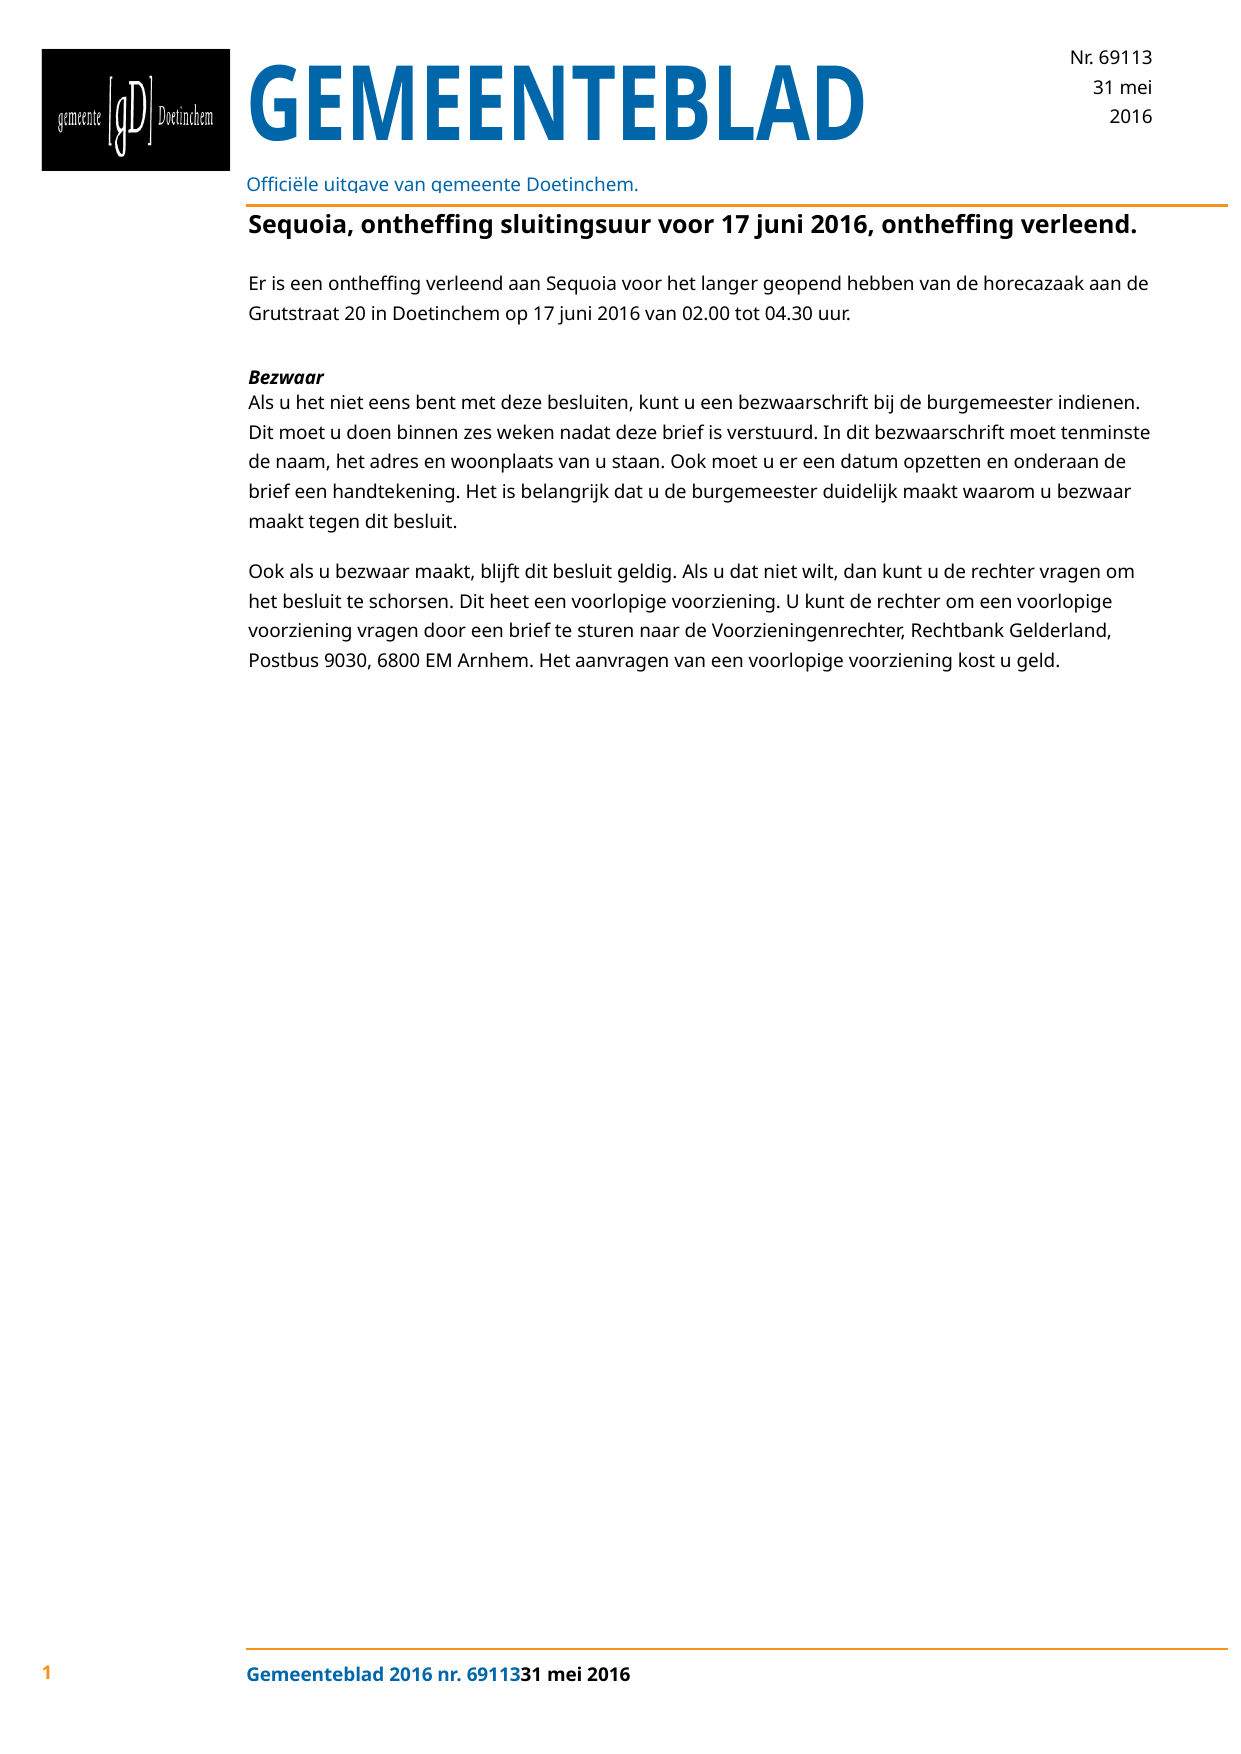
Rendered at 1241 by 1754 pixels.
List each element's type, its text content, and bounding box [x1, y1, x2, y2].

text Ook als u bezwaar maakt, blijft dit besluit geldig. Als u dat niet wilt, dan kunt u de rechter vragen om het besluit te schorsen. Dit heet een voorlopige voorziening. U kunt de rechter om een voorlopige voorziening vragen door een brief te sturen naar de Voorzieningenrechter, Rechtbank Gelderland, Postbus 9030, 6800 EM Arnhem. Het aanvragen van een voorlopige voorziening kost u geld. [248, 558, 1152, 673]
text Als u het niet eens bent met deze besluiten, kunt u een bezwaarschrift bij de burgemeester indienen. Dit moet u doen binnen zes weken nadat deze brief is verstuurd. In dit bezwaarschrift moet tenminste de naam, het adres en woonplaats van u staan. Ook moet u er een datum opzetten en onderaan de brief een handtekening. Het is belangrijk dat u de burgemeester duidelijk maakt waarom u bezwaar maakt tegen dit besluit. [248, 389, 1152, 534]
picture [41, 47, 231, 172]
text Sequoia, ontheffing sluitingsuur voor 17 juni 2016, ontheffing verleend. [248, 207, 1152, 241]
text Bezwaar [248, 364, 1152, 389]
text Er is een ontheffing verleend aan Sequoia voor het langer geopend hebben van de horecazaak aan de Grutstraat 20 in Doetinchem op 17 juni 2016 van 02.00 tot 04.30 uur. [248, 270, 1152, 326]
